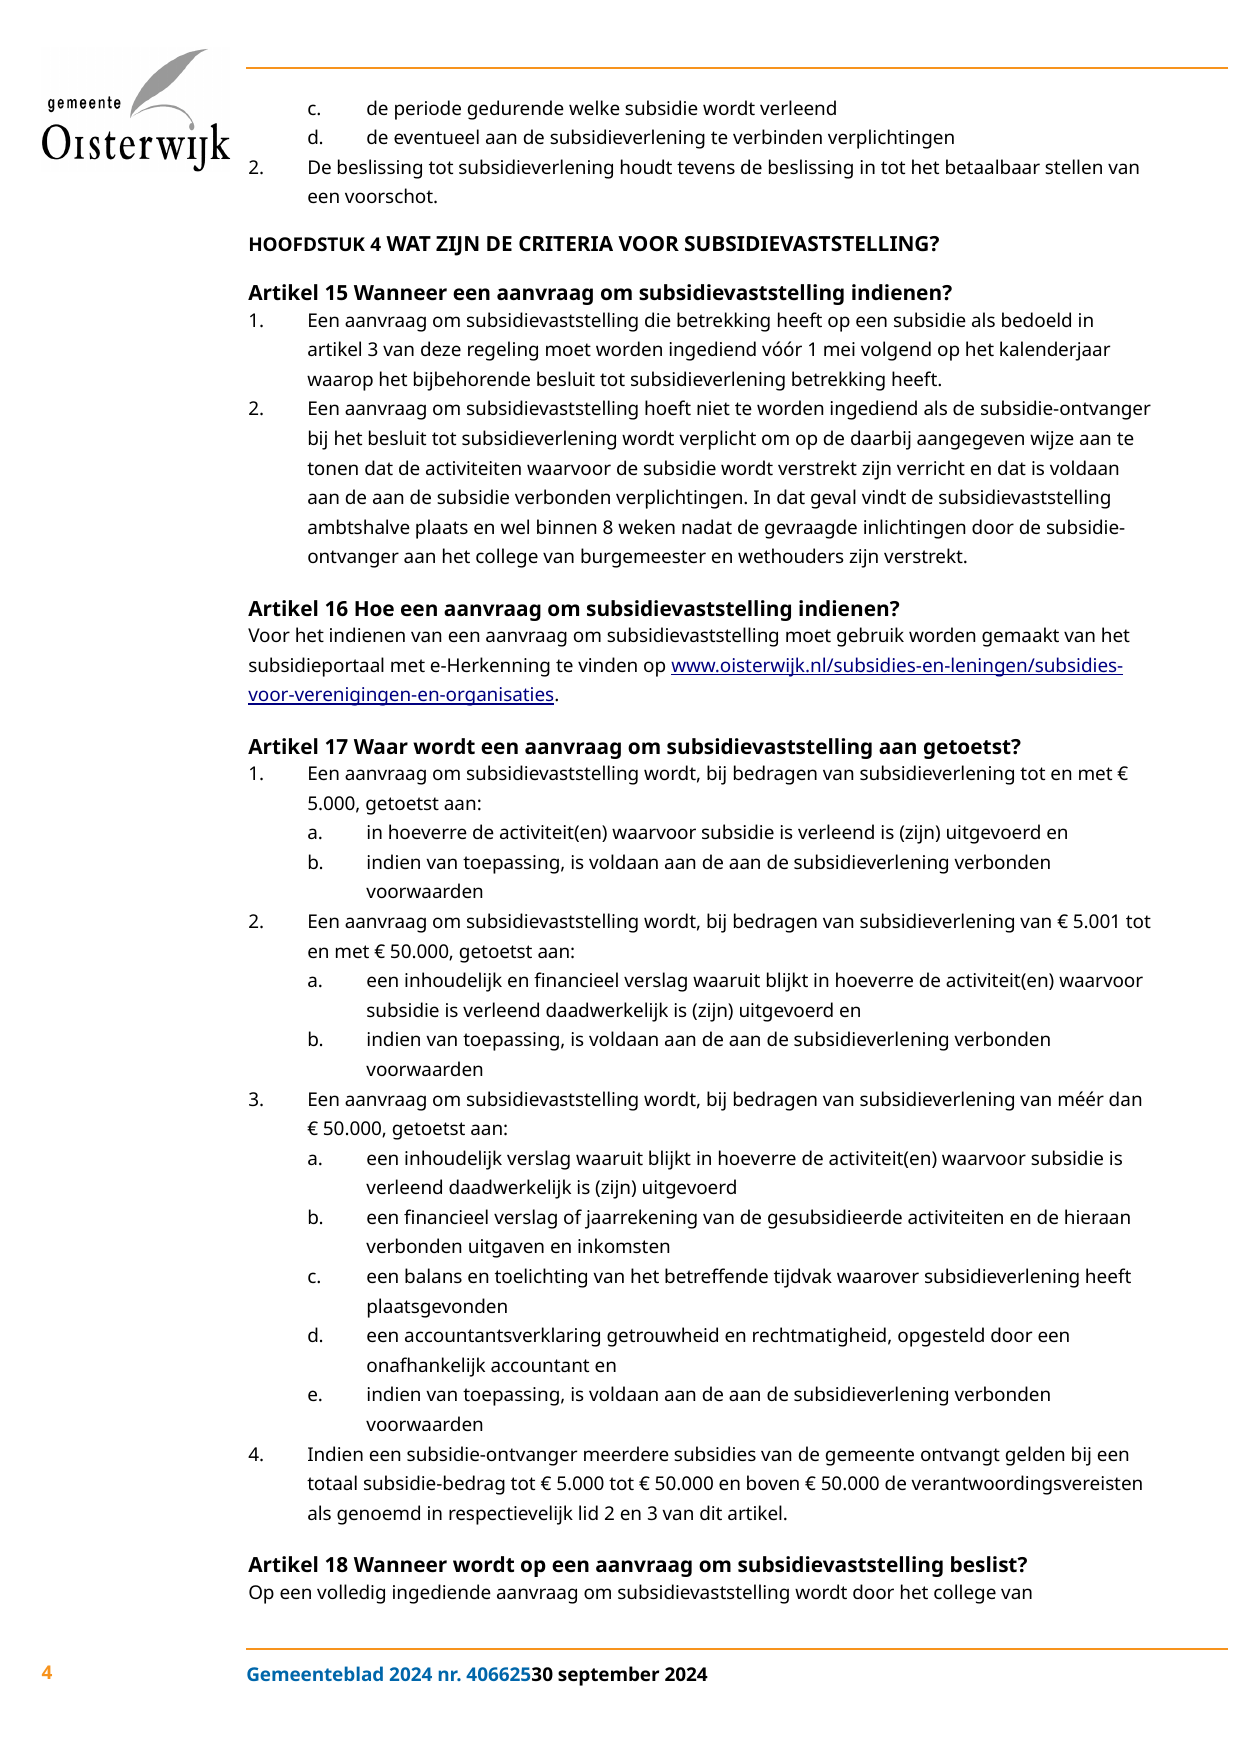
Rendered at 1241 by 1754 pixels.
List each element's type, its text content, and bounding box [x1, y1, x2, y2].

list een financieel verslag of jaarrekening van de gesubsidieerde activiteiten en de hieraan verbonden uitgaven en inkomsten [307, 1204, 1152, 1259]
text Artikel 16 Hoe een aanvraag om subsidievaststelling indienen? [248, 594, 1152, 622]
list een balans en toelichting van het betreffende tijdvak waarover subsidieverlening heeft plaatsgevonden [307, 1263, 1152, 1319]
list indien van toepassing, is voldaan aan de aan de subsidieverlening verbonden voorwaarden [307, 1382, 1152, 1437]
list Indien een subsidie-ontvanger meerdere subsidies van de gemeente ontvangt gelden bij een totaal subsidie-bedrag tot € 5.000 tot € 50.000 en boven € 50.000 de verantwoordingsvereisten als genoemd in respectievelijk lid 2 en 3 van dit artikel. [248, 1441, 1152, 1526]
list een accountantsverklaring getrouwheid en rechtmatigheid, opgesteld door een onafhankelijk accountant en [307, 1322, 1152, 1378]
text Artikel 18 Wanneer wordt op een aanvraag om subsidievaststelling beslist? [248, 1550, 1152, 1579]
list Een aanvraag om subsidievaststelling wordt, bij bedragen van subsidieverlening van méér dan € 50.000, getoetst aan: [248, 1086, 1152, 1141]
picture [41, 47, 231, 172]
list in hoeverre de activiteit(en) waarvoor subsidie is verleend is (zijn) uitgevoerd en [307, 819, 1152, 845]
list een inhoudelijk verslag waaruit blijkt in hoeverre de activiteit(en) waarvoor subsidie is verleend daadwerkelijk is (zijn) uitgevoerd [307, 1145, 1152, 1200]
text Voor het indienen van een aanvraag om subsidievaststelling moet gebruik worden gemaakt van het subsidieportaal met e-Herkenning te vinden op www.oisterwijk.nl/subsidies-en-leningen/subsidies-voor-verenigingen-en-organisaties. [248, 622, 1152, 707]
list De beslissing tot subsidieverlening houdt tevens de beslissing in tot het betaalbaar stellen van een voorschot. [248, 154, 1152, 209]
list een inhoudelijk en financieel verslag waaruit blijkt in hoeverre de activiteit(en) waarvoor subsidie is verleend daadwerkelijk is (zijn) uitgevoerd en [307, 967, 1152, 1023]
list Een aanvraag om subsidievaststelling wordt, bij bedragen van subsidieverlening van € 5.001 tot en met € 50.000, getoetst aan: [248, 908, 1152, 964]
list Een aanvraag om subsidievaststelling die betrekking heeft op een subsidie als bedoeld in artikel 3 van deze regeling moet worden ingediend vóór 1 mei volgend op het kalenderjaar waarop het bijbehorende besluit tot subsidieverlening betrekking heeft. [248, 307, 1152, 392]
list de periode gedurende welke subsidie wordt verleend [307, 95, 1152, 121]
list Een aanvraag om subsidievaststelling wordt, bij bedragen van subsidieverlening tot en met € 5.000, getoetst aan: [248, 760, 1152, 816]
list indien van toepassing, is voldaan aan de aan de subsidieverlening verbonden voorwaarden [307, 1027, 1152, 1082]
text Artikel 15 Wanneer een aanvraag om subsidievaststelling indienen? [248, 278, 1152, 307]
text Artikel 17 Waar wordt een aanvraag om subsidievaststelling aan getoetst? [248, 732, 1152, 760]
text Op een volledig ingediende aanvraag om subsidievaststelling wordt door het college van [248, 1579, 1152, 1604]
list Een aanvraag om subsidievaststelling hoeft niet te worden ingediend als de subsidie-ontvanger bij het besluit tot subsidieverlening wordt verplicht om op de daarbij aangegeven wijze aan te tonen dat de activiteiten waarvoor de subsidie wordt verstrekt zijn verricht en dat is voldaan aan de aan de subsidie verbonden verplichtingen. In dat geval vindt de subsidievaststelling ambtshalve plaats en wel binnen 8 weken nadat de gevraagde inlichtingen door de subsidie-ontvanger aan het college van burgemeester en wethouders zijn verstrekt. [248, 396, 1152, 569]
text HOOFDSTUK 4 WAT ZIJN DE CRITERIA VOOR SUBSIDIEVASTSTELLING? [248, 229, 1152, 258]
list indien van toepassing, is voldaan aan de aan de subsidieverlening verbonden voorwaarden [307, 849, 1152, 904]
list de eventueel aan de subsidieverlening te verbinden verplichtingen [307, 124, 1152, 150]
